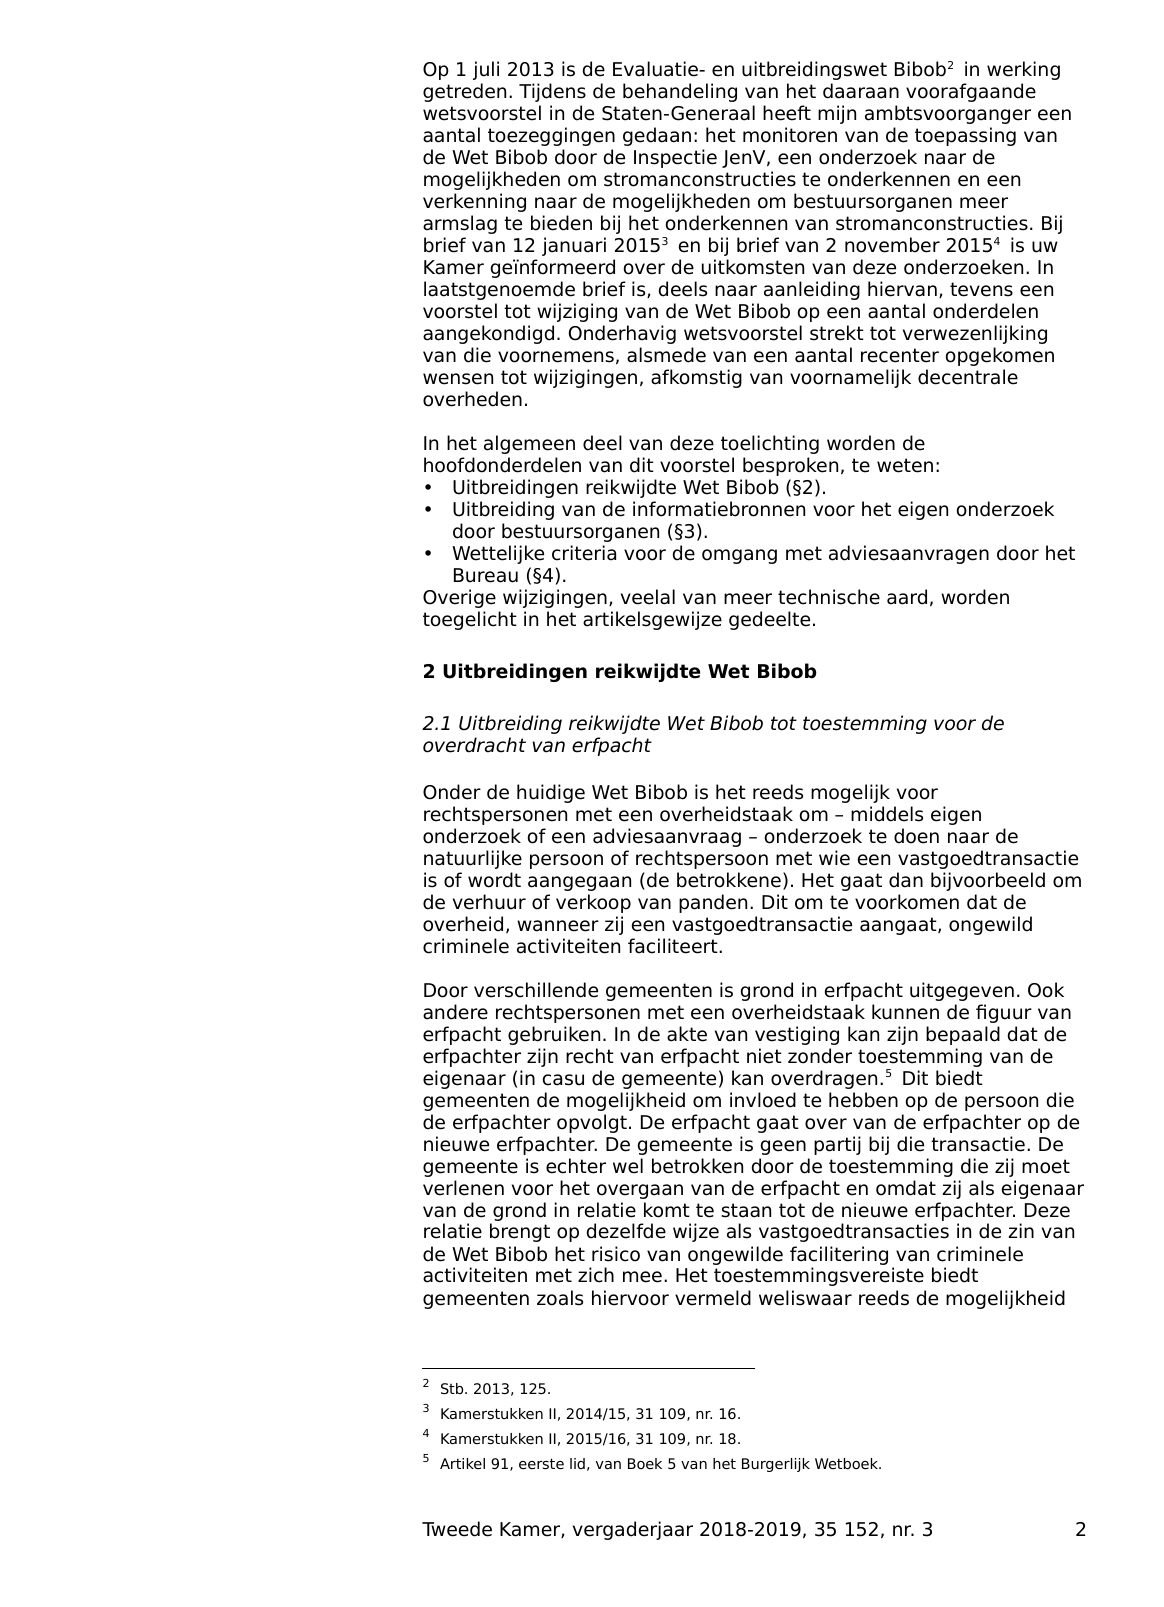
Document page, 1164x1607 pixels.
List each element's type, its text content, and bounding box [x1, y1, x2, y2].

text Overige wijzigingen, veelal van meer technische aard, worden toegelicht in het artikelsgewijze gedeelte. [422, 587, 1087, 631]
text Door verschillende gemeenten is grond in erfpacht uitgegeven. Ook andere rechtspersonen met een overheidstaak kunnen de figuur van erfpacht gebruiken. In de akte van vestiging kan zijn bepaald dat de erfpachter zijn recht van erfpacht niet zonder toestemming van de eigenaar (in casu de gemeente) kan overdragen. Dit biedt gemeenten de mogelijkheid om invloed te hebben op de persoon die de erfpachter opvolgt. De erfpacht gaat over van de erfpachter op de nieuwe erfpachter. De gemeente is geen partij bij die transactie. De gemeente is echter wel betrokken door de toestemming die zij moet verlenen voor het overgaan van de erfpacht en omdat zij als eigenaar van de grond in relatie komt te staan tot de nieuwe erfpachter. Deze relatie brengt op dezelfde wijze als vastgoedtransacties in de zin van de Wet Bibob het risico van ongewilde facilitering van criminele activiteiten met zich mee. Het toestemmingsvereiste biedt gemeenten zoals hiervoor vermeld weliswaar reeds de mogelijkheid [422, 980, 1087, 1309]
text • Uitbreidingen reikwijdte Wet Bibob (§2). [422, 477, 1087, 499]
text Kamerstukken II, 2014/15, 31 109, nr. 16. [422, 1402, 1087, 1424]
text • Wettelijke criteria voor de omgang met adviesaanvragen door het Bureau (§4). [422, 543, 1087, 587]
text Kamerstukken II, 2015/16, 31 109, nr. 18. [422, 1427, 1087, 1449]
text • Uitbreiding van de informatiebronnen voor het eigen onderzoek door bestuursorganen (§3). [422, 499, 1087, 543]
text Stb. 2013, 125. [422, 1377, 1087, 1399]
text Op 1 juli 2013 is de Evaluatie- en uitbreidingswet Bibob in werking getreden. Tijdens de behandeling van het daaraan voorafgaande wetsvoorstel in de Staten-Generaal heeft mijn ambtsvoorganger een aantal toezeggingen gedaan: het monitoren van de toepassing van de Wet Bibob door de Inspectie JenV, een onderzoek naar de mogelijkheden om stromanconstructies te onderkennen en een verkenning naar de mogelijkheden om bestuursorganen meer armslag te bieden bij het onderkennen van stromanconstructies. Bij brief van 12 januari 2015 en bij brief van 2 november 2015 is uw Kamer geïnformeerd over de uitkomsten van deze onderzoeken. In laatstgenoemde brief is, deels naar aanleiding hiervan, tevens een voorstel tot wijziging van de Wet Bibob op een aantal onderdelen aangekondigd. Onderhavig wetsvoorstel strekt tot verwezenlijking van die voornemens, alsmede van een aantal recenter opgekomen wensen tot wijzigingen, afkomstig van voornamelijk decentrale overheden. [422, 59, 1087, 411]
subtitle 2 Uitbreidingen reikwijdte Wet Bibob [422, 661, 1087, 683]
subtitle 2.1 Uitbreiding reikwijdte Wet Bibob tot toestemming voor de overdracht van erfpacht [422, 713, 1087, 757]
text Artikel 91, eerste lid, van Boek 5 van het Burgerlijk Wetboek. [422, 1452, 1087, 1474]
text Onder de huidige Wet Bibob is het reeds mogelijk voor rechtspersonen met een overheidstaak om – middels eigen onderzoek of een adviesaanvraag – onderzoek te doen naar de natuurlijke persoon of rechtspersoon met wie een vastgoedtransactie is of wordt aangegaan (de betrokkene). Het gaat dan bijvoorbeeld om de verhuur of verkoop van panden. Dit om te voorkomen dat de overheid, wanneer zij een vastgoedtransactie aangaat, ongewild criminele activiteiten faciliteert. [422, 782, 1087, 957]
text In het algemeen deel van deze toelichting worden de hoofdonderdelen van dit voorstel besproken, te weten: [422, 433, 1087, 477]
